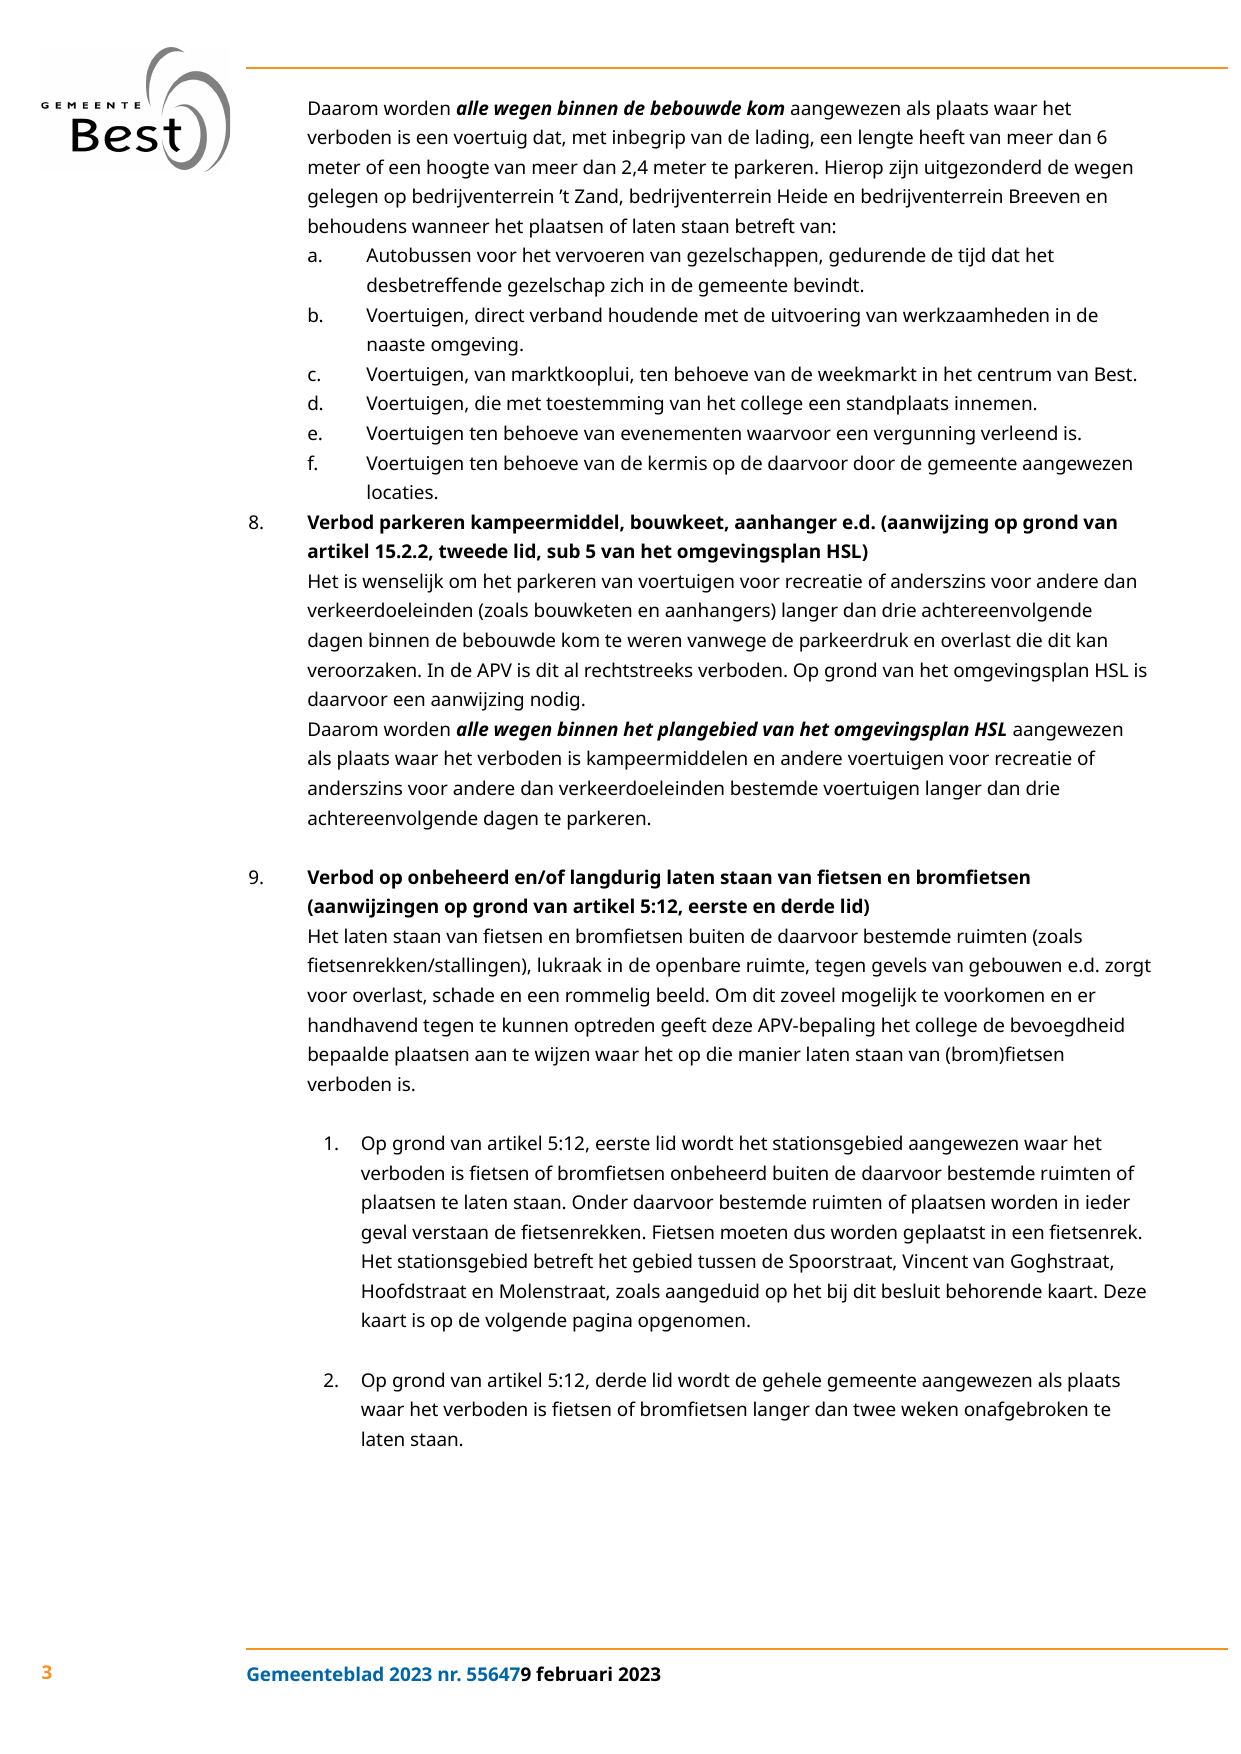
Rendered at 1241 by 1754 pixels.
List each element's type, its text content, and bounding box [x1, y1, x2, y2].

picture [41, 47, 231, 172]
list Daarom worden alle wegen binnen het plangebied van het omgevingsplan HSL aangewezen als plaats waar het verboden is kampeermiddelen en andere voertuigen voor recreatie of anderszins voor andere dan verkeerdoeleinden bestemde voertuigen langer dan drie achtereenvolgende dagen te parkeren. [248, 716, 1152, 831]
list Verbod op onbeheerd en/of langdurig laten staan van fietsen en bromfietsen (aanwijzingen op grond van artikel 5:12, eerste en derde lid) [248, 864, 1152, 919]
list Het stationsgebied betreft het gebied tussen de Spoorstraat, Vincent van Goghstraat, Hoofdstraat en Molenstraat, zoals aangeduid op het bij dit besluit behorende kaart. Deze kaart is op de volgende pagina opgenomen. [323, 1248, 1152, 1333]
list Voertuigen, direct verband houdende met de uitvoering van werkzaamheden in de naaste omgeving. [307, 302, 1152, 357]
list Verbod parkeren kampeermiddel, bouwkeet, aanhanger e.d. (aanwijzing op grond van artikel 15.2.2, tweede lid, sub 5 van het omgevingsplan HSL) [248, 509, 1152, 564]
list Daarom worden alle wegen binnen de bebouwde kom aangewezen als plaats waar het verboden is een voertuig dat, met inbegrip van de lading, een lengte heeft van meer dan 6 meter of een hoogte van meer dan 2,4 meter te parkeren. Hierop zijn uitgezonderd de wegen gelegen op bedrijventerrein ’t Zand, bedrijventerrein Heide en bedrijventerrein Breeven en behoudens wanneer het plaatsen of laten staan betreft van: [248, 95, 1152, 239]
list Autobussen voor het vervoeren van gezelschappen, gedurende de tijd dat het desbetreffende gezelschap zich in de gemeente bevindt. [307, 243, 1152, 298]
list Voertuigen ten behoeve van evenementen waarvoor een vergunning verleend is. [307, 420, 1152, 446]
list Voertuigen, die met toestemming van het college een standplaats innemen. [307, 391, 1152, 416]
list Op grond van artikel 5:12, derde lid wordt de gehele gemeente aangewezen als plaats waar het verboden is fietsen of bromfietsen langer dan twee weken onafgebroken te laten staan. [323, 1367, 1152, 1452]
list Voertuigen ten behoeve van de kermis op de daarvoor door de gemeente aangewezen locaties. [307, 450, 1152, 505]
list Voertuigen, van marktkooplui, ten behoeve van de weekmarkt in het centrum van Best. [307, 361, 1152, 387]
list Het is wenselijk om het parkeren van voertuigen voor recreatie of anderszins voor andere dan verkeerdoeleinden (zoals bouwketen en aanhangers) langer dan drie achtereenvolgende dagen binnen de bebouwde kom te weren vanwege de parkeerdruk en overlast die dit kan veroorzaken. In de APV is dit al rechtstreeks verboden. Op grond van het omgevingsplan HSL is daarvoor een aanwijzing nodig. [248, 568, 1152, 712]
list Het laten staan van fietsen en bromfietsen buiten de daarvoor bestemde ruimten (zoals fietsenrekken/stallingen), lukraak in de openbare ruimte, tegen gevels van gebouwen e.d. zorgt voor overlast, schade en een rommelig beeld. Om dit zoveel mogelijk te voorkomen en er handhavend tegen te kunnen optreden geeft deze APV-bepaling het college de bevoegdheid bepaalde plaatsen aan te wijzen waar het op die manier laten staan van (brom)fietsen verboden is. [248, 923, 1152, 1097]
list Op grond van artikel 5:12, eerste lid wordt het stationsgebied aangewezen waar het verboden is fietsen of bromfietsen onbeheerd buiten de daarvoor bestemde ruimten of plaatsen te laten staan. Onder daarvoor bestemde ruimten of plaatsen worden in ieder geval verstaan de fietsenrekken. Fietsen moeten dus worden geplaatst in een fietsenrek. [323, 1130, 1152, 1245]
